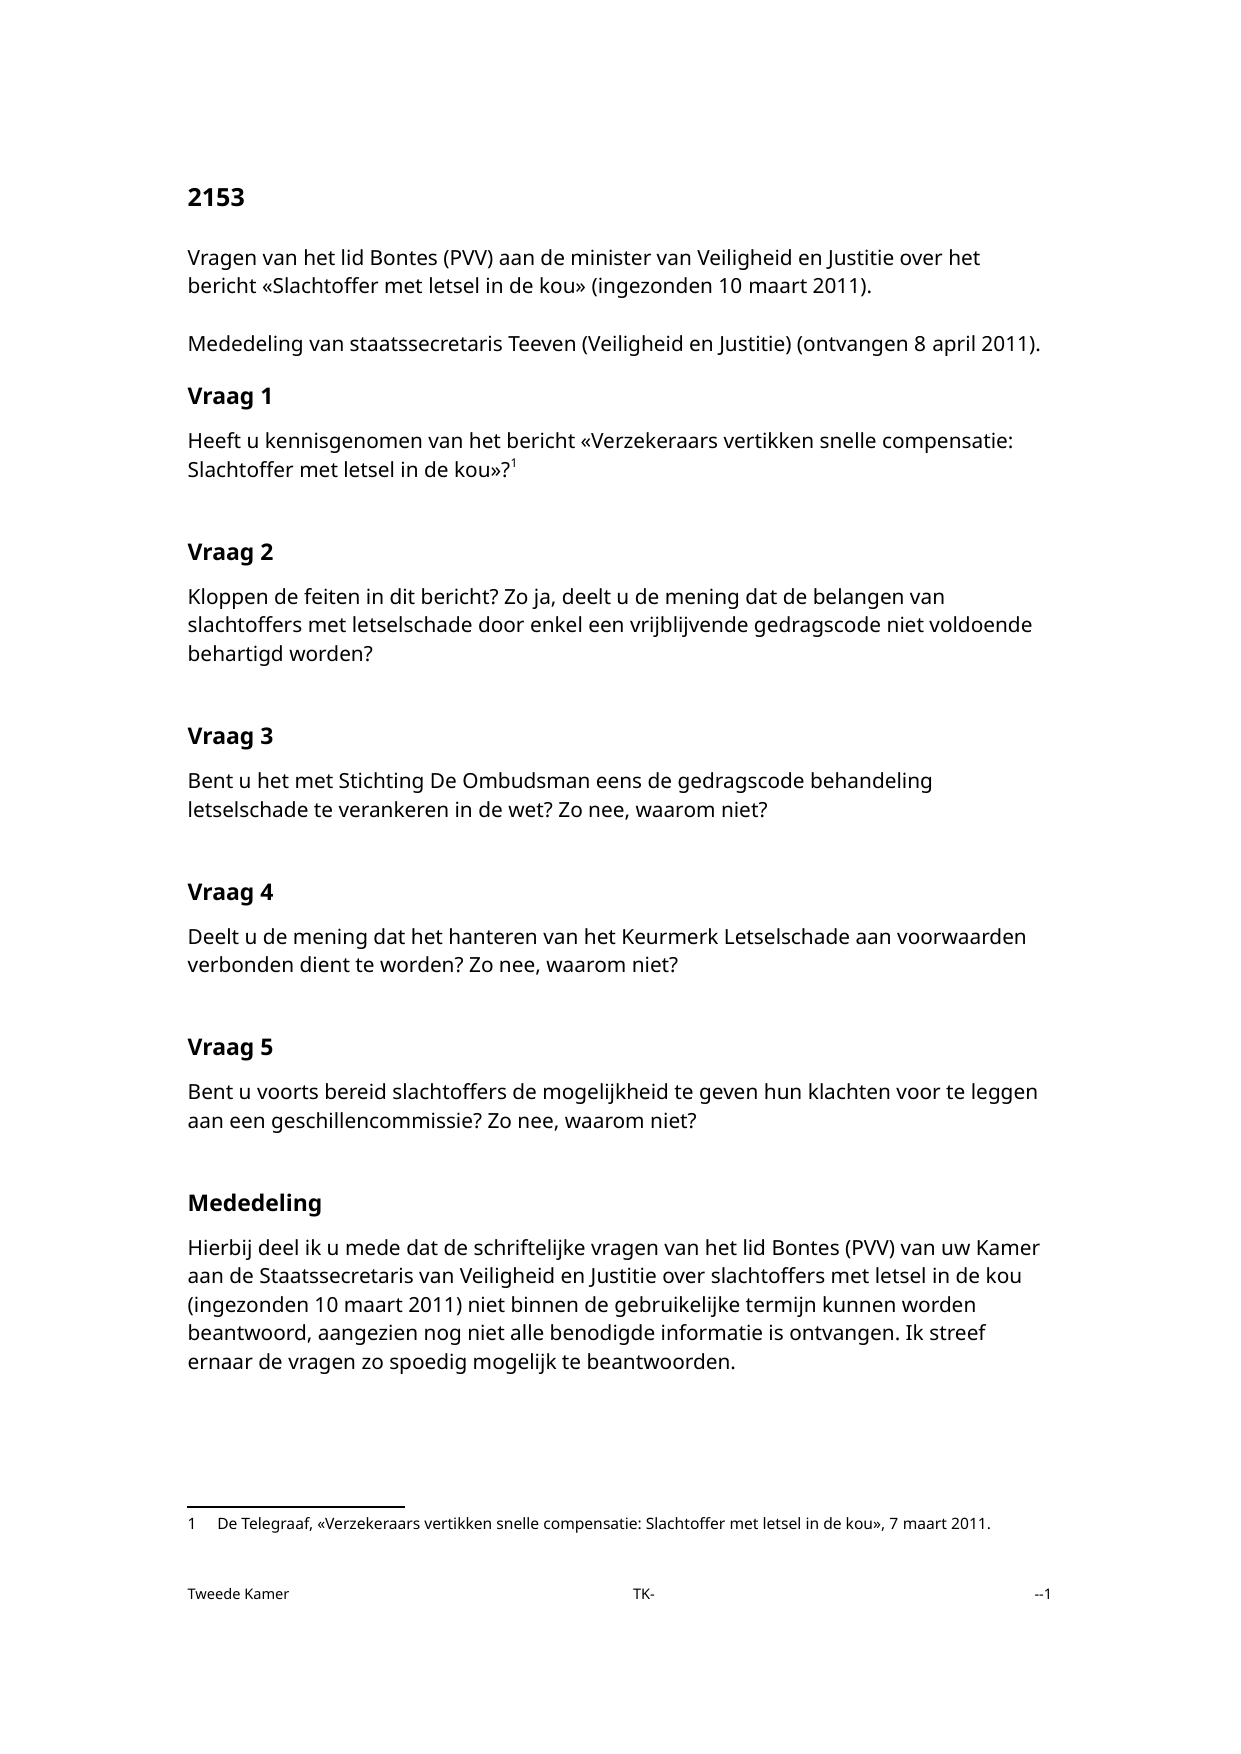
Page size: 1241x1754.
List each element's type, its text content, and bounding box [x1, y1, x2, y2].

subtitle Vraag 2 [187, 536, 1053, 567]
text Kloppen de feiten in dit bericht? Zo ja, deelt u de mening dat de belangen van slachtoffers met letselschade door enkel een vrijblijvende gedragscode niet voldoende behartigd worden? [187, 582, 1053, 667]
text Heeft u kennisgenomen van het bericht «Verzekeraars vertikken snelle compensatie: Slachtoffer met letsel in de kou»? [187, 427, 1053, 483]
text Bent u voorts bereid slachtoffers de mogelijkheid te geven hun klachten voor te leggen aan een geschillencommissie? Zo nee, waarom niet? [187, 1077, 1053, 1134]
subtitle Vraag 1 [187, 380, 1053, 412]
text Bent u het met Stichting De Ombudsman eens de gedragscode behandeling letselschade te verankeren in de wet? Zo nee, waarom niet? [187, 766, 1053, 823]
text Mededeling van staatssecretaris Teeven (Veiligheid en Justitie) (ontvangen 8 april 2011). [187, 329, 1053, 358]
subtitle Vraag 4 [187, 876, 1053, 907]
subtitle Vraag 3 [187, 720, 1053, 751]
text Hierbij deel ik u mede dat de schriftelijke vragen van het lid Bontes (PVV) van uw Kamer aan de Staatssecretaris van Veiligheid en Justitie over slachtoffers met letsel in de kou (ingezonden 10 maart 2011) niet binnen de gebruikelijke termijn kunnen worden beantwoord, aangezien nog niet alle benodigde informatie is ontvangen. Ik streef ernaar de vragen zo spoedig mogelijk te beantwoorden. [187, 1233, 1053, 1375]
subtitle Vraag 5 [187, 1031, 1053, 1062]
text Vragen van het lid Bontes (PVV) aan de minister van Veiligheid en Justitie over het bericht «Slachtoffer met letsel in de kou» (ingezonden 10 maart 2011). [187, 243, 1053, 300]
subtitle Mededeling [187, 1187, 1053, 1218]
text Deelt u de mening dat het hanteren van het Keurmerk Letselschade aan voorwaarden verbonden dient te worden? Zo nee, waarom niet? [187, 922, 1053, 979]
text 2153 [187, 179, 1053, 213]
text De Telegraaf, «Verzekeraars vertikken snelle compensatie: Slachtoffer met letsel in de kou», 7 maart 2011. [187, 1477, 1053, 1534]
